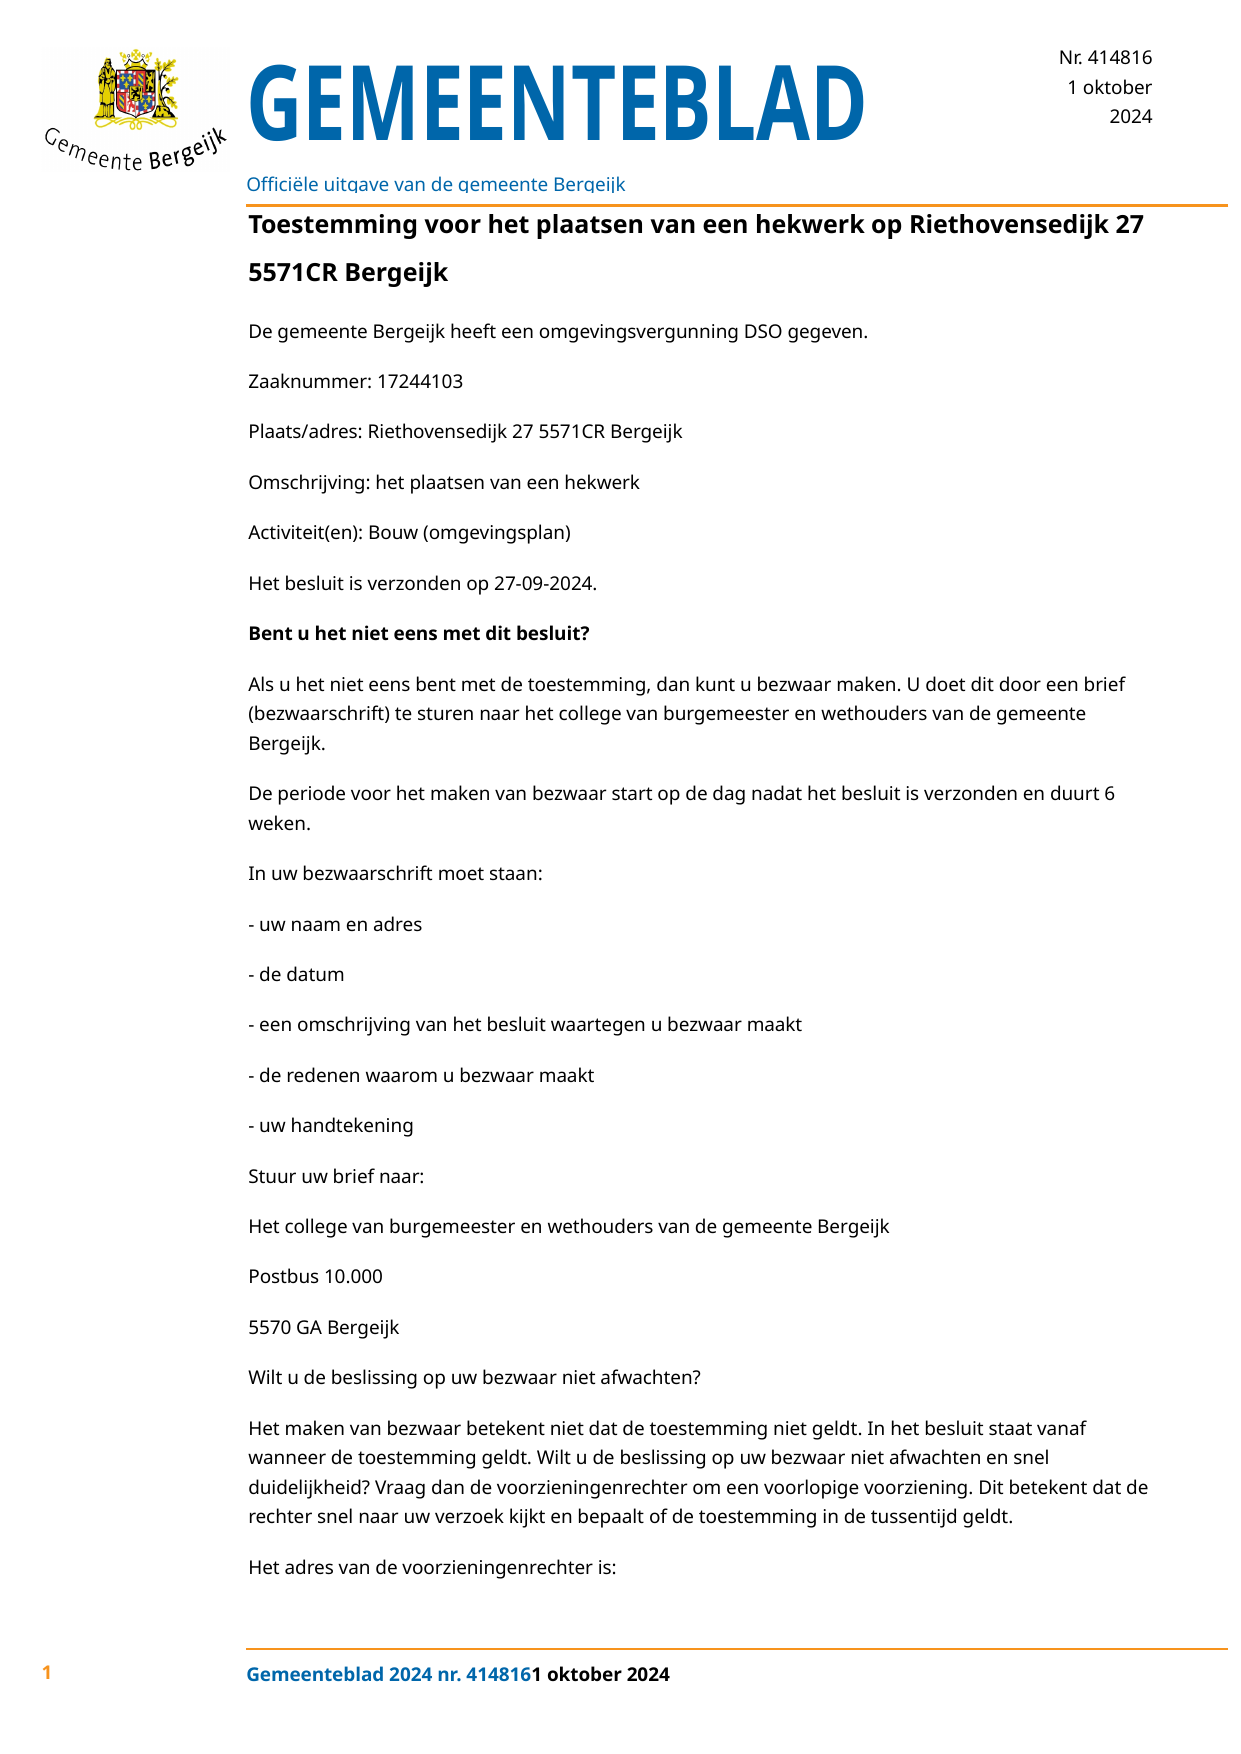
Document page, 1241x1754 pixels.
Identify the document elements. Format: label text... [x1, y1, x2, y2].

text De gemeente Bergeijk heeft een omgevingsvergunning DSO gegeven. [248, 318, 1152, 344]
text Stuur uw brief naar: [248, 1163, 1152, 1189]
text Het maken van bezwaar betekent niet dat de toestemming niet geldt. In het besluit staat vanaf wanneer de toestemming geldt. Wilt u de beslissing op uw bezwaar niet afwachten en snel duidelijkheid? Vraag dan de voorzieningenrechter om een voorlopige voorziening. Dit betekent dat de rechter snel naar uw verzoek kijkt en bepaalt of de toestemming in de tussentijd geldt. [248, 1415, 1152, 1529]
text Omschrijving: het plaatsen van een hekwerk [248, 469, 1152, 495]
text Als u het niet eens bent met de toestemming, dan kunt u bezwaar maken. U doet dit door een brief (bezwaarschrift) te sturen naar het college van burgemeester en wethouders van de gemeente Bergeijk. [248, 671, 1152, 756]
text Het college van burgemeester en wethouders van de gemeente Bergeijk [248, 1213, 1152, 1239]
text De periode voor het maken van bezwaar start op de dag nadat het besluit is verzonden en duurt 6 weken. [248, 780, 1152, 836]
picture [41, 47, 231, 172]
text - een omschrijving van het besluit waartegen u bezwaar maakt [248, 1012, 1152, 1037]
text Het adres van de voorzieningenrechter is: [248, 1554, 1152, 1580]
text Bent u het niet eens met dit besluit? [248, 620, 1152, 646]
text Activiteit(en): Bouw (omgevingsplan) [248, 519, 1152, 545]
text - de redenen waarom u bezwaar maakt [248, 1062, 1152, 1088]
text - de datum [248, 961, 1152, 987]
text - uw naam en adres [248, 911, 1152, 937]
text In uw bezwaarschrift moet staan: [248, 860, 1152, 886]
text Toestemming voor het plaatsen van een hekwerk op Riethovensedijk 27 5571CR Bergeijk [248, 207, 1152, 288]
text Wilt u de beslissing op uw bezwaar niet afwachten? [248, 1364, 1152, 1390]
text - uw handtekening [248, 1112, 1152, 1138]
text 5570 GA Bergeijk [248, 1314, 1152, 1340]
text Zaaknummer: 17244103 [248, 368, 1152, 394]
text Het besluit is verzonden op 27-09-2024. [248, 570, 1152, 596]
text Plaats/adres: Riethovensedijk 27 5571CR Bergeijk [248, 419, 1152, 444]
text Postbus 10.000 [248, 1264, 1152, 1289]
